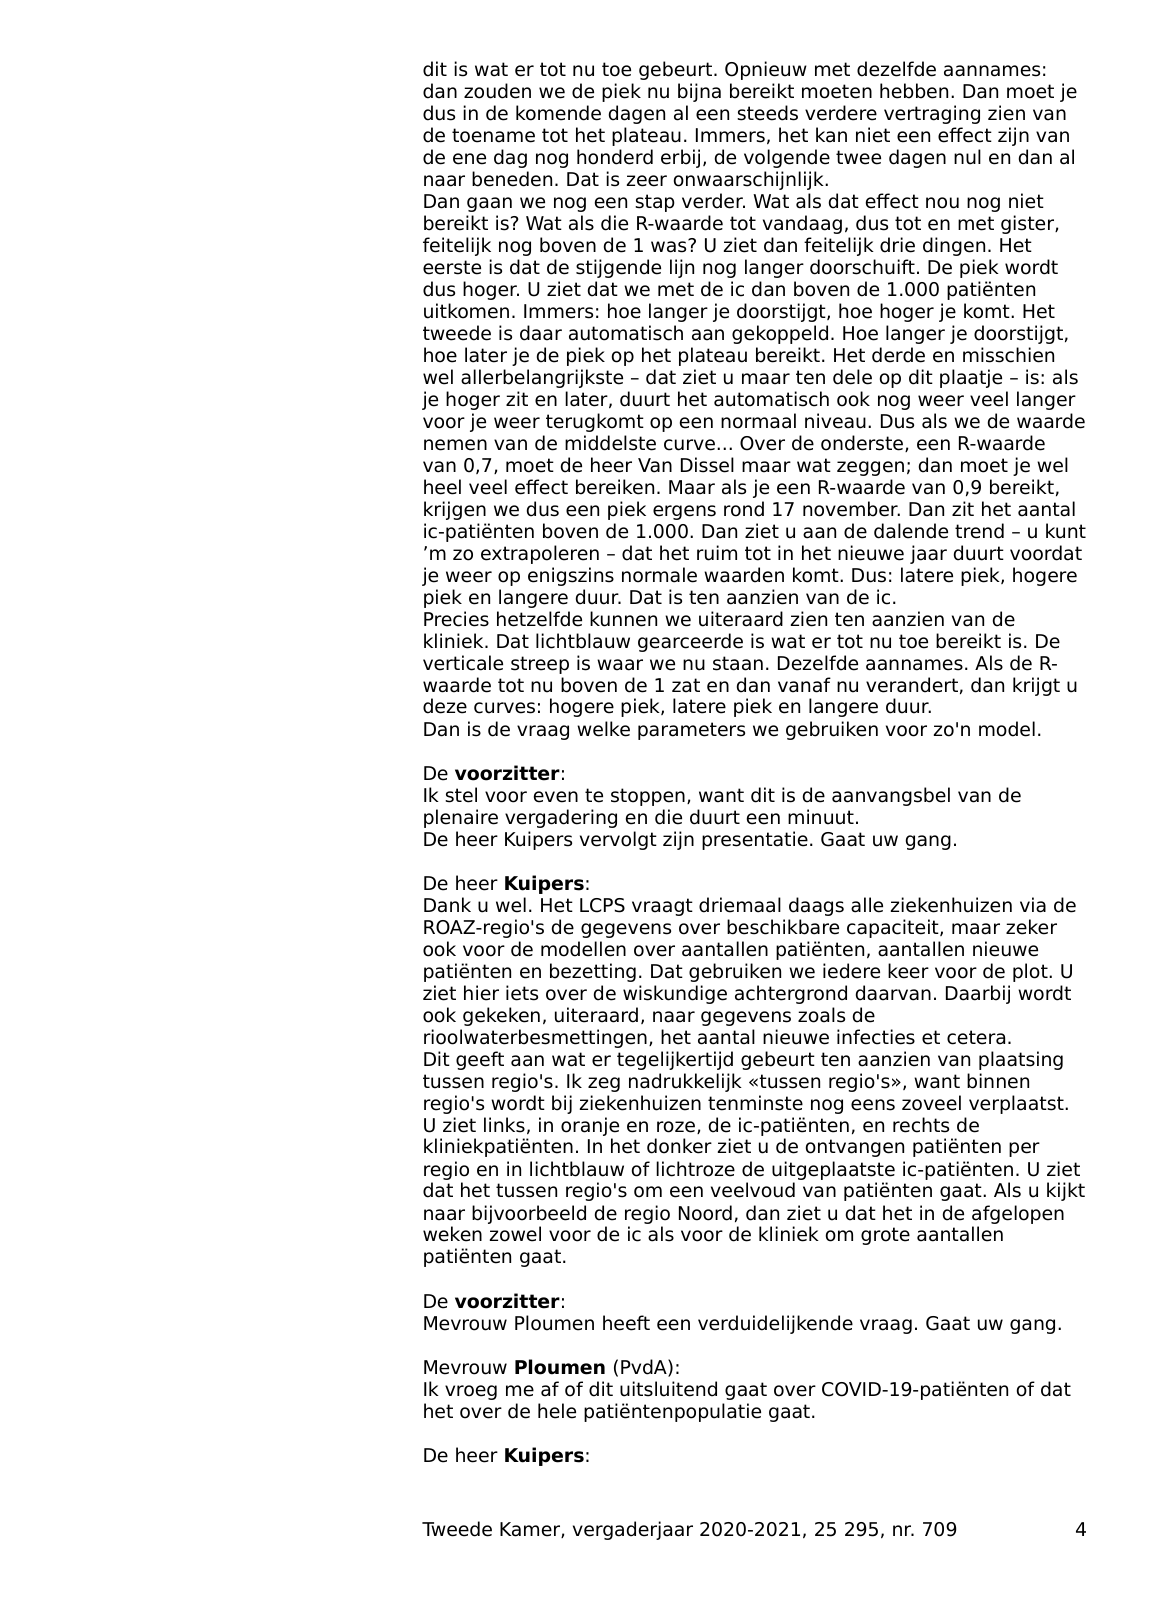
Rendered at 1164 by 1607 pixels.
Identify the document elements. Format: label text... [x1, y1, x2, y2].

text De voorzitter: [422, 763, 1087, 784]
text Precies hetzelfde kunnen we uiteraard zien ten aanzien van de kliniek. Dat lichtblauw gearceerde is wat er tot nu toe bereikt is. De verticale streep is waar we nu staan. Dezelfde aannames. Als de R-waarde tot nu boven de 1 zat en dan vanaf nu verandert, dan krijgt u deze curves: hogere piek, latere piek en langere duur. [422, 608, 1087, 718]
text Dan is de vraag welke parameters we gebruiken voor zo'n model. [422, 718, 1087, 740]
text Mevrouw Ploumen heeft een verduidelijkende vraag. Gaat uw gang. [422, 1312, 1087, 1334]
text De heer Kuipers vervolgt zijn presentatie. Gaat uw gang. [422, 828, 1087, 851]
text Ik vroeg me af of dit uitsluitend gaat over COVID-19-patiënten of dat het over de hele patiëntenpopulatie gaat. [422, 1379, 1087, 1423]
text De voorzitter: [422, 1291, 1087, 1312]
text Dank u wel. Het LCPS vraagt driemaal daags alle ziekenhuizen via de ROAZ-regio's de gegevens over beschikbare capaciteit, maar zeker ook voor de modellen over aantallen patiënten, aantallen nieuwe patiënten en bezetting. Dat gebruiken we iedere keer voor de plot. U ziet hier iets over de wiskundige achtergrond daarvan. Daarbij wordt ook gekeken, uiteraard, naar gegevens zoals de rioolwaterbesmettingen, het aantal nieuwe infecties et cetera. [422, 895, 1087, 1048]
text Dan gaan we nog een stap verder. Wat als dat effect nou nog niet bereikt is? Wat als die R-waarde tot vandaag, dus tot en met gister, feitelijk nog boven de 1 was? U ziet dan feitelijk drie dingen. Het eerste is dat de stijgende lijn nog langer doorschuift. De piek wordt dus hoger. U ziet dat we met de ic dan boven de 1.000 patiënten uitkomen. Immers: hoe langer je doorstijgt, hoe hoger je komt. Het tweede is daar automatisch aan gekoppeld. Hoe langer je doorstijgt, hoe later je de piek op het plateau bereikt. Het derde en misschien wel allerbelangrijkste – dat ziet u maar ten dele op dit plaatje – is: als je hoger zit en later, duurt het automatisch ook nog weer veel langer voor je weer terugkomt op een normaal niveau. Dus als we de waarde nemen van de middelste curve... Over de onderste, een R-waarde van 0,7, moet de heer Van Dissel maar wat zeggen; dan moet je wel heel veel effect bereiken. Maar als je een R-waarde van 0,9 bereikt, krijgen we dus een piek ergens rond 17 november. Dan zit het aantal ic-patiënten boven de 1.000. Dan ziet u aan de dalende trend – u kunt ’m zo extrapoleren – dat het ruim tot in het nieuwe jaar duurt voordat je weer op enigszins normale waarden komt. Dus: latere piek, hogere piek en langere duur. Dat is ten aanzien van de ic. [422, 191, 1087, 608]
text Ik stel voor even te stoppen, want dit is de aanvangsbel van de plenaire vergadering en die duurt een minuut. [422, 784, 1087, 828]
text Dit geeft aan wat er tegelijkertijd gebeurt ten aanzien van plaatsing tussen regio's. Ik zeg nadrukkelijk «tussen regio's», want binnen regio's wordt bij ziekenhuizen tenminste nog eens zoveel verplaatst. U ziet links, in oranje en roze, de ic-patiënten, en rechts de kliniekpatiënten. In het donker ziet u de ontvangen patiënten per regio en in lichtblauw of lichtroze de uitgeplaatste ic-patiënten. U ziet dat het tussen regio's om een veelvoud van patiënten gaat. Als u kijkt naar bijvoorbeeld de regio Noord, dan ziet u dat het in de afgelopen weken zowel voor de ic als voor de kliniek om grote aantallen patiënten gaat. [422, 1048, 1087, 1268]
text Mevrouw Ploumen (PvdA): [422, 1357, 1087, 1379]
text De heer Kuipers: [422, 873, 1087, 895]
text dit is wat er tot nu toe gebeurt. Opnieuw met dezelfde aannames: dan zouden we de piek nu bijna bereikt moeten hebben. Dan moet je dus in de komende dagen al een steeds verdere vertraging zien van de toename tot het plateau. Immers, het kan niet een effect zijn van de ene dag nog honderd erbij, de volgende twee dagen nul en dan al naar beneden. Dat is zeer onwaarschijnlijk. [422, 59, 1087, 191]
text De heer Kuipers: [422, 1445, 1087, 1467]
